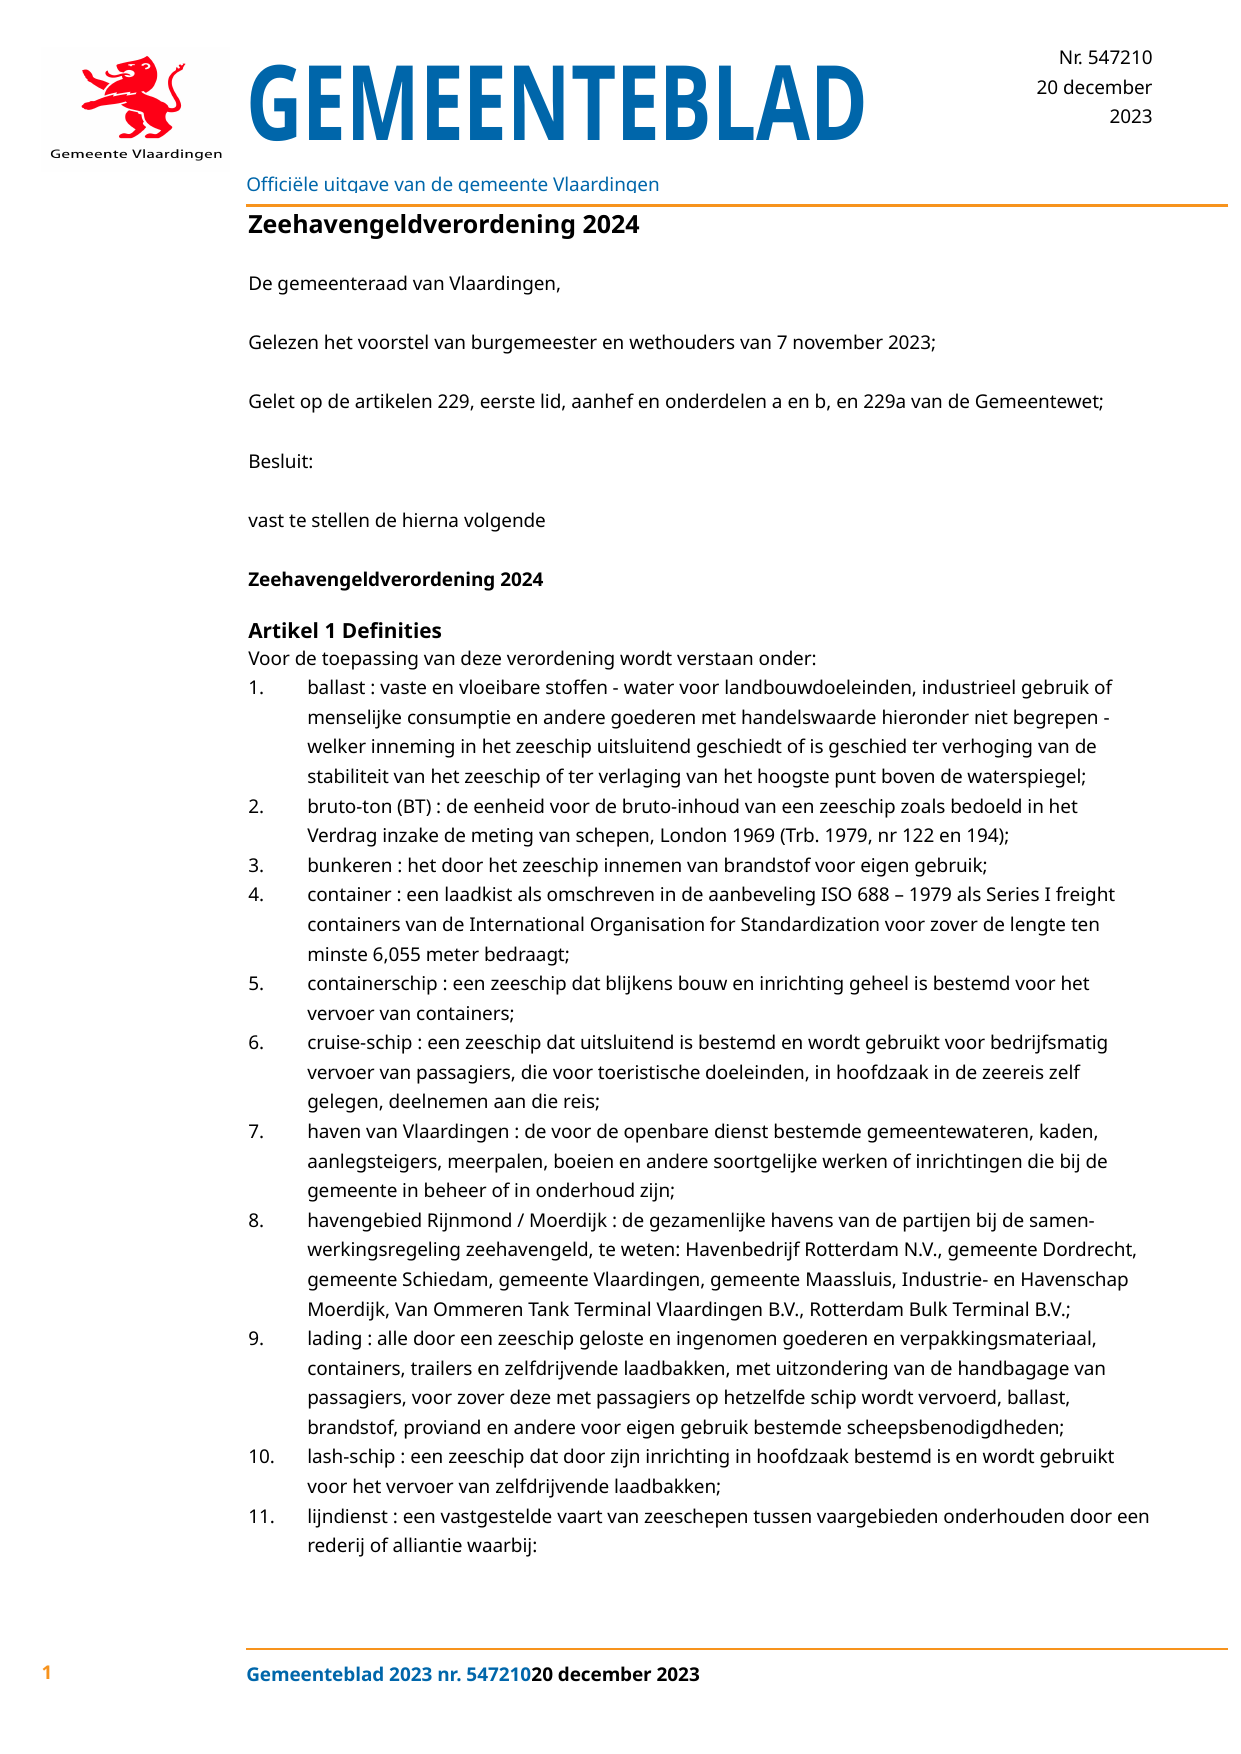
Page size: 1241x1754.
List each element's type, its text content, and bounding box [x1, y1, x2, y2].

list bunkeren : het door het zeeschip innemen van brandstof voor eigen gebruik; [248, 852, 1152, 878]
list haven van Vlaardingen : de voor de openbare dienst bestemde gemeentewateren, kaden, aanlegsteigers, meerpalen, boeien en andere soortgelijke werken of inrichtingen die bij de gemeente in beheer of in onderhoud zijn; [248, 1118, 1152, 1203]
text Gelet op de artikelen 229, eerste lid, aanhef en onderdelen a en b, en 229a van de Gemeentewet; [248, 389, 1152, 414]
text Besluit: [248, 448, 1152, 473]
list lash-schip : een zeeschip dat door zijn inrichting in hoofdzaak bestemd is en wordt gebruikt voor het vervoer van zelfdrijvende laadbakken; [248, 1444, 1152, 1499]
list ballast : vaste en vloeibare stoffen - water voor landbouwdoeleinden, industrieel gebruik of menselijke consumptie en andere goederen met handelswaarde hieronder niet begrepen - welker inneming in het zeeschip uitsluitend geschiedt of is geschied ter verhoging van de stabiliteit van het zeeschip of ter verlaging van het hoogste punt boven de waterspiegel; [248, 674, 1152, 789]
list bruto-ton (BT) : de eenheid voor de bruto-inhoud van een zeeschip zoals bedoeld in het Verdrag inzake de meting van schepen, London 1969 (Trb. 1979, nr 122 en 194); [248, 793, 1152, 848]
list containerschip : een zeeschip dat blijkens bouw en inrichting geheel is bestemd voor het vervoer van containers; [248, 970, 1152, 1026]
text vast te stellen de hierna volgende [248, 507, 1152, 533]
list lijndienst : een vastgestelde vaart van zeeschepen tussen vaargebieden onderhouden door een rederij of alliantie waarbij: [248, 1503, 1152, 1558]
text Artikel 1 Definities [248, 617, 1152, 645]
list havengebied Rijnmond / Moerdijk : de gezamenlijke havens van de partijen bij de samen-werkingsregeling zeehavengeld, te weten: Havenbedrijf Rotterdam N.V., gemeente Dordrecht, gemeente Schiedam, gemeente Vlaardingen, gemeente Maassluis, Industrie- en Havenschap Moerdijk, Van Ommeren Tank Terminal Vlaardingen B.V., Rotterdam Bulk Terminal B.V.; [248, 1207, 1152, 1322]
list container : een laadkist als omschreven in de aanbeveling ISO 688 – 1979 als Series I freight containers van de International Organisation for Standardization voor zover de lengte ten minste 6,055 meter bedraagt; [248, 882, 1152, 967]
text Zeehavengeldverordening 2024 [248, 207, 1152, 241]
list cruise-schip : een zeeschip dat uitsluitend is bestemd en wordt gebruikt voor bedrijfsmatig vervoer van passagiers, die voor toeristische doeleinden, in hoofdzaak in de zeereis zelf gelegen, deelnemen aan die reis; [248, 1029, 1152, 1114]
text Zeehavengeldverordening 2024 [248, 566, 1152, 592]
text Voor de toepassing van deze verordening wordt verstaan onder: [248, 645, 1152, 671]
text Gelezen het voorstel van burgemeester en wethouders van 7 november 2023; [248, 329, 1152, 355]
picture [41, 47, 231, 172]
list lading : alle door een zeeschip geloste en ingenomen goederen en verpakkingsmateriaal, containers, trailers en zelfdrijvende laadbakken, met uitzondering van de handbagage van passagiers, voor zover deze met passagiers op hetzelfde schip wordt vervoerd, ballast, brandstof, proviand en andere voor eigen gebruik bestemde scheepsbenodigdheden; [248, 1325, 1152, 1440]
text De gemeenteraad van Vlaardingen, [248, 270, 1152, 296]
